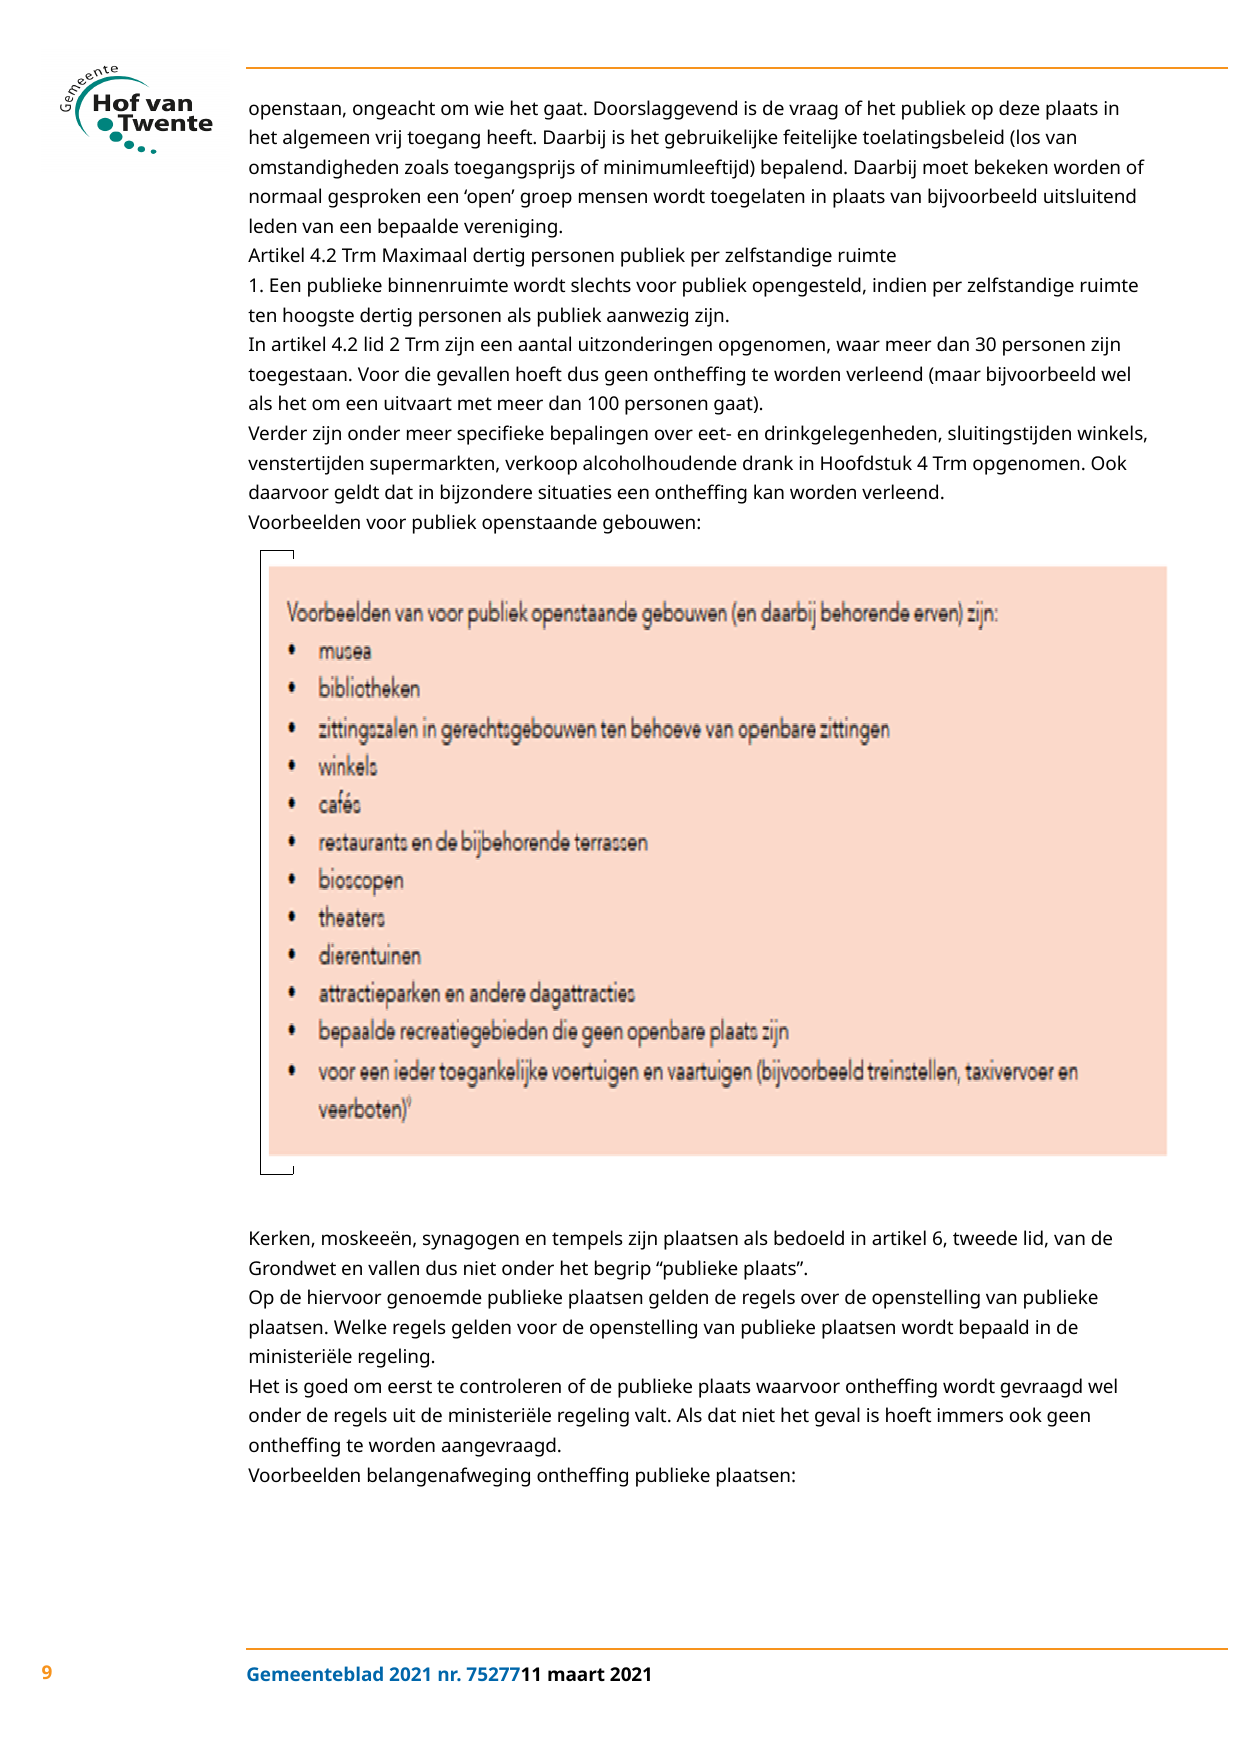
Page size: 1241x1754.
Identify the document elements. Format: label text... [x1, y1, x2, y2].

text Voorbeelden voor publiek openstaande gebouwen: [248, 509, 1152, 535]
text Op de hiervoor genoemde publieke plaatsen gelden de regels over de openstelling van publieke plaatsen. Welke regels gelden voor de openstelling van publieke plaatsen wordt bepaald in de ministeriële regeling. [248, 1284, 1152, 1369]
text openstaan, ongeacht om wie het gaat. Doorslaggevend is de vraag of het publiek op deze plaats in het algemeen vrij toegang heeft. Daarbij is het gebruikelijke feitelijke toelatingsbeleid (los van omstandigheden zoals toegangsprijs of minimumleeftijd) bepalend. Daarbij moet bekeken worden of normaal gesproken een ‘open’ groep mensen wordt toegelaten in plaats van bijvoorbeeld uitsluitend leden van een bepaalde vereniging. [248, 95, 1152, 239]
text Het is goed om eerst te controleren of de publieke plaats waarvoor ontheffing wordt gevraagd wel onder de regels uit de ministeriële regeling valt. Als dat niet het geval is hoeft immers ook geen ontheffing te worden aangevraagd. [248, 1373, 1152, 1458]
text Kerken, moskeeën, synagogen en tempels zijn plaatsen als bedoeld in artikel 6, tweede lid, van de Grondwet en vallen dus niet onder het begrip “publieke plaats”. [248, 1225, 1152, 1280]
text In artikel 4.2 lid 2 Trm zijn een aantal uitzonderingen opgenomen, waar meer dan 30 personen zijn toegestaan. Voor die gevallen hoeft dus geen ontheffing te worden verleend (maar bijvoorbeeld wel als het om een uitvaart met meer dan 100 personen gaat). [248, 331, 1152, 416]
text Verder zijn onder meer specifieke bepalingen over eet- en drinkgelegenheden, sluitingstijden winkels, venstertijden supermarkten, verkoop alcoholhoudende drank in Hoofdstuk 4 Trm opgenomen. Ook daarvoor geldt dat in bijzondere situaties een ontheffing kan worden verleend. [248, 420, 1152, 505]
text Artikel 4.2 Trm Maximaal dertig personen publiek per zelfstandige ruimte [248, 243, 1152, 268]
picture [41, 47, 231, 172]
text 1. Een publieke binnenruimte wordt slechts voor publiek opengesteld, indien per zelfstandige ruimte ten hoogste dertig personen als publiek aanwezig zijn. [248, 272, 1152, 328]
picture [268, 559, 1173, 1166]
text Voorbeelden belangenafweging ontheffing publieke plaatsen: [248, 1462, 1152, 1487]
